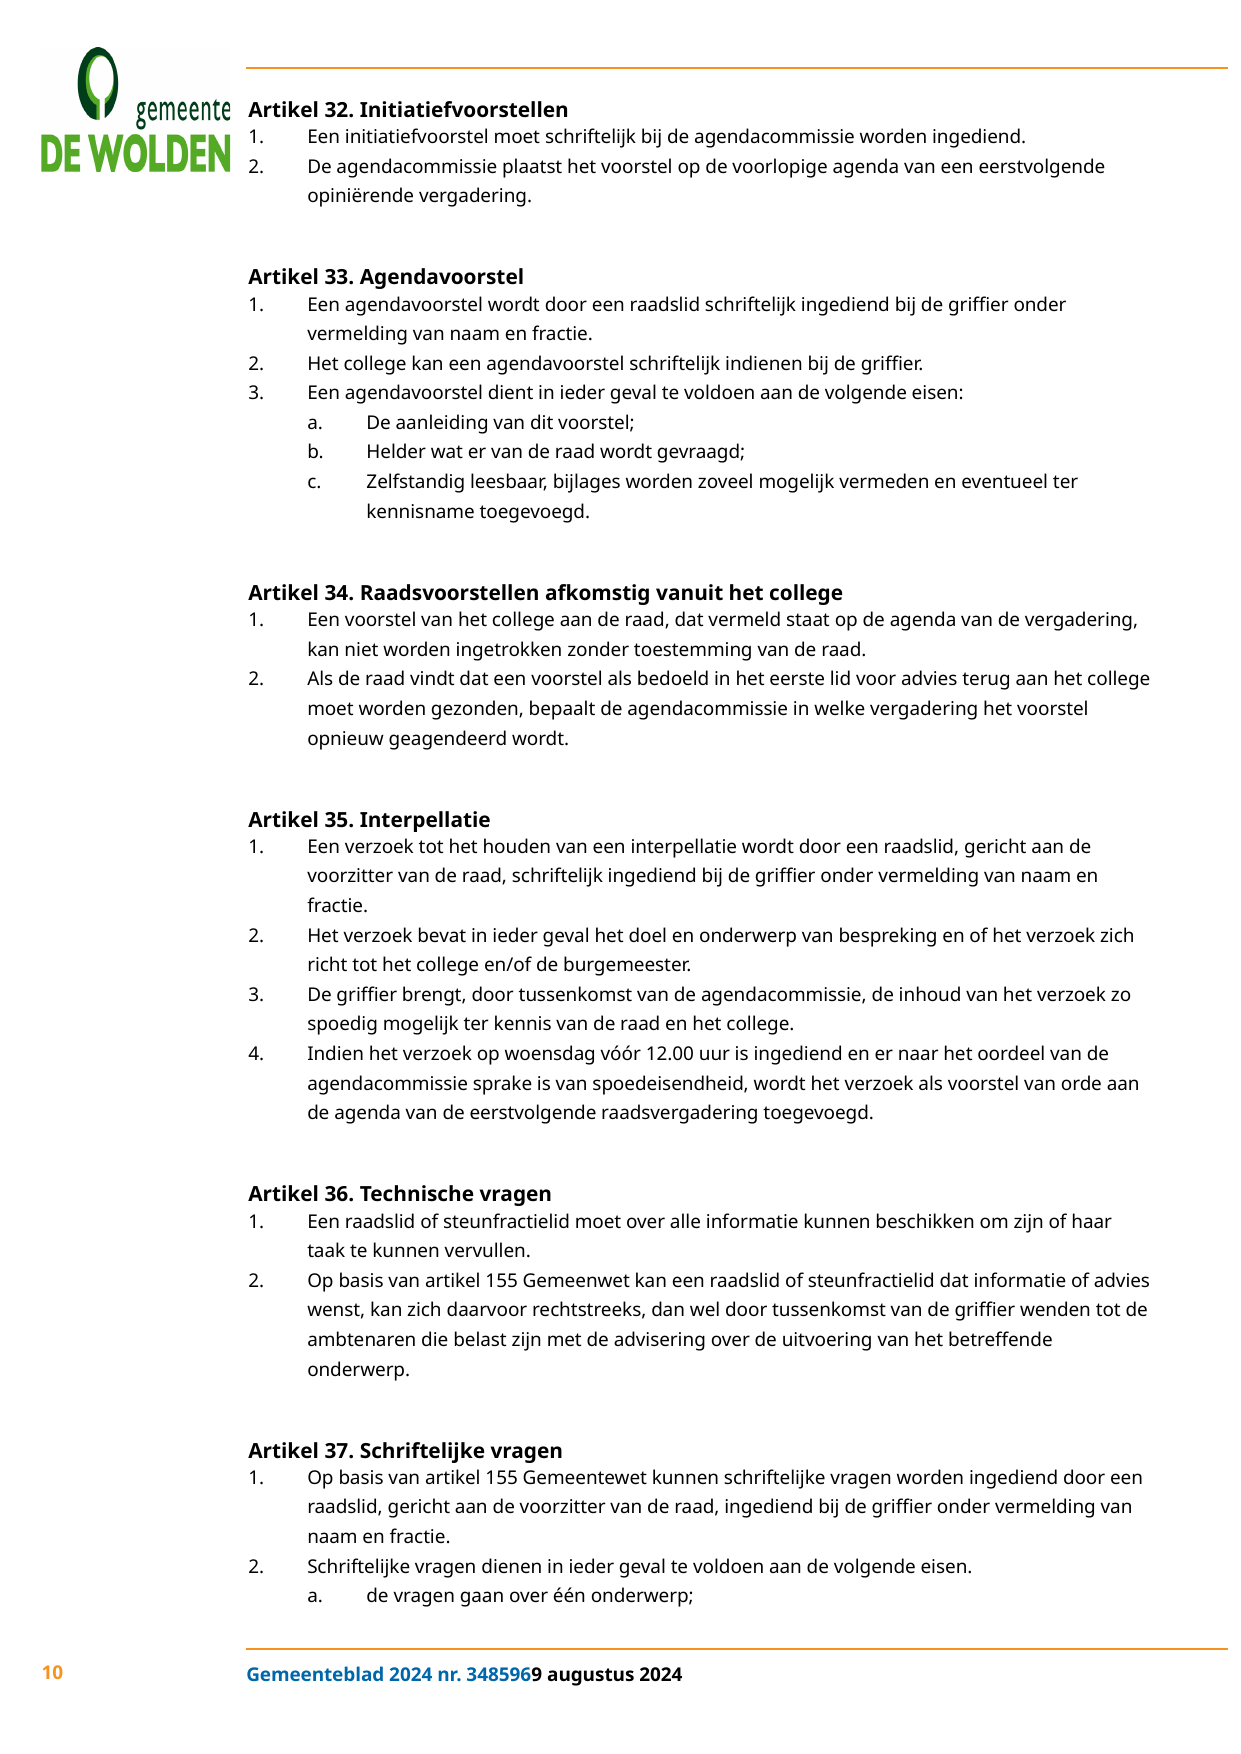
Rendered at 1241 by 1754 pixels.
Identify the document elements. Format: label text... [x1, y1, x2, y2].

list Een voorstel van het college aan de raad, dat vermeld staat op de agenda van de vergadering, kan niet worden ingetrokken zonder toestemming van de raad. [248, 606, 1152, 662]
text Artikel 34. Raadsvoorstellen afkomstig vanuit het college [248, 578, 1152, 606]
list Schriftelijke vragen dienen in ieder geval te voldoen aan de volgende eisen. [248, 1553, 1152, 1579]
list Een agendavoorstel wordt door een raadslid schriftelijk ingediend bij de griffier onder vermelding van naam en fractie. [248, 291, 1152, 346]
text Artikel 32. Initiatiefvoorstellen [248, 95, 1152, 123]
list Helder wat er van de raad wordt gevraagd; [307, 439, 1152, 464]
picture [41, 47, 231, 172]
list De agendacommissie plaatst het voorstel op de voorlopige agenda van een eerstvolgende opiniërende vergadering. [248, 153, 1152, 208]
list Een initiatiefvoorstel moet schriftelijk bij de agendacommissie worden ingediend. [248, 123, 1152, 149]
list Een verzoek tot het houden van een interpellatie wordt door een raadslid, gericht aan de voorzitter van de raad, schriftelijk ingediend bij de griffier onder vermelding van naam en fractie. [248, 833, 1152, 918]
list De griffier brengt, door tussenkomst van de agendacommissie, de inhoud van het verzoek zo spoedig mogelijk ter kennis van de raad en het college. [248, 981, 1152, 1036]
list Indien het verzoek op woensdag vóór 12.00 uur is ingediend en er naar het oordeel van de agendacommissie sprake is van spoedeisendheid, wordt het verzoek als voorstel van orde aan de agenda van de eerstvolgende raadsvergadering toegevoegd. [248, 1040, 1152, 1125]
text Artikel 37. Schriftelijke vragen [248, 1436, 1152, 1464]
list de vragen gaan over één onderwerp; [307, 1582, 1152, 1608]
list Het college kan een agendavoorstel schriftelijk indienen bij de griffier. [248, 350, 1152, 376]
text Artikel 36. Technische vragen [248, 1179, 1152, 1208]
list De aanleiding van dit voorstel; [307, 409, 1152, 435]
text Artikel 35. Interpellatie [248, 805, 1152, 833]
list Een agendavoorstel dient in ieder geval te voldoen aan de volgende eisen: [248, 379, 1152, 405]
list Als de raad vindt dat een voorstel als bedoeld in het eerste lid voor advies terug aan het college moet worden gezonden, bepaalt de agendacommissie in welke vergadering het voorstel opnieuw geagendeerd wordt. [248, 666, 1152, 750]
list Op basis van artikel 155 Gemeentewet kunnen schriftelijke vragen worden ingediend door een raadslid, gericht aan de voorzitter van de raad, ingediend bij de griffier onder vermelding van naam en fractie. [248, 1464, 1152, 1549]
list Een raadslid of steunfractielid moet over alle informatie kunnen beschikken om zijn of haar taak te kunnen vervullen. [248, 1208, 1152, 1263]
text Artikel 33. Agendavoorstel [248, 262, 1152, 291]
list Zelfstandig leesbaar, bijlages worden zoveel mogelijk vermeden en eventueel ter kennisname toegevoegd. [307, 468, 1152, 524]
list Het verzoek bevat in ieder geval het doel en onderwerp van bespreking en of het verzoek zich richt tot het college en/of de burgemeester. [248, 922, 1152, 977]
list Op basis van artikel 155 Gemeenwet kan een raadslid of steunfractielid dat informatie of advies wenst, kan zich daarvoor rechtstreeks, dan wel door tussenkomst van de griffier wenden tot de ambtenaren die belast zijn met de advisering over de uitvoering van het betreffende onderwerp. [248, 1267, 1152, 1381]
